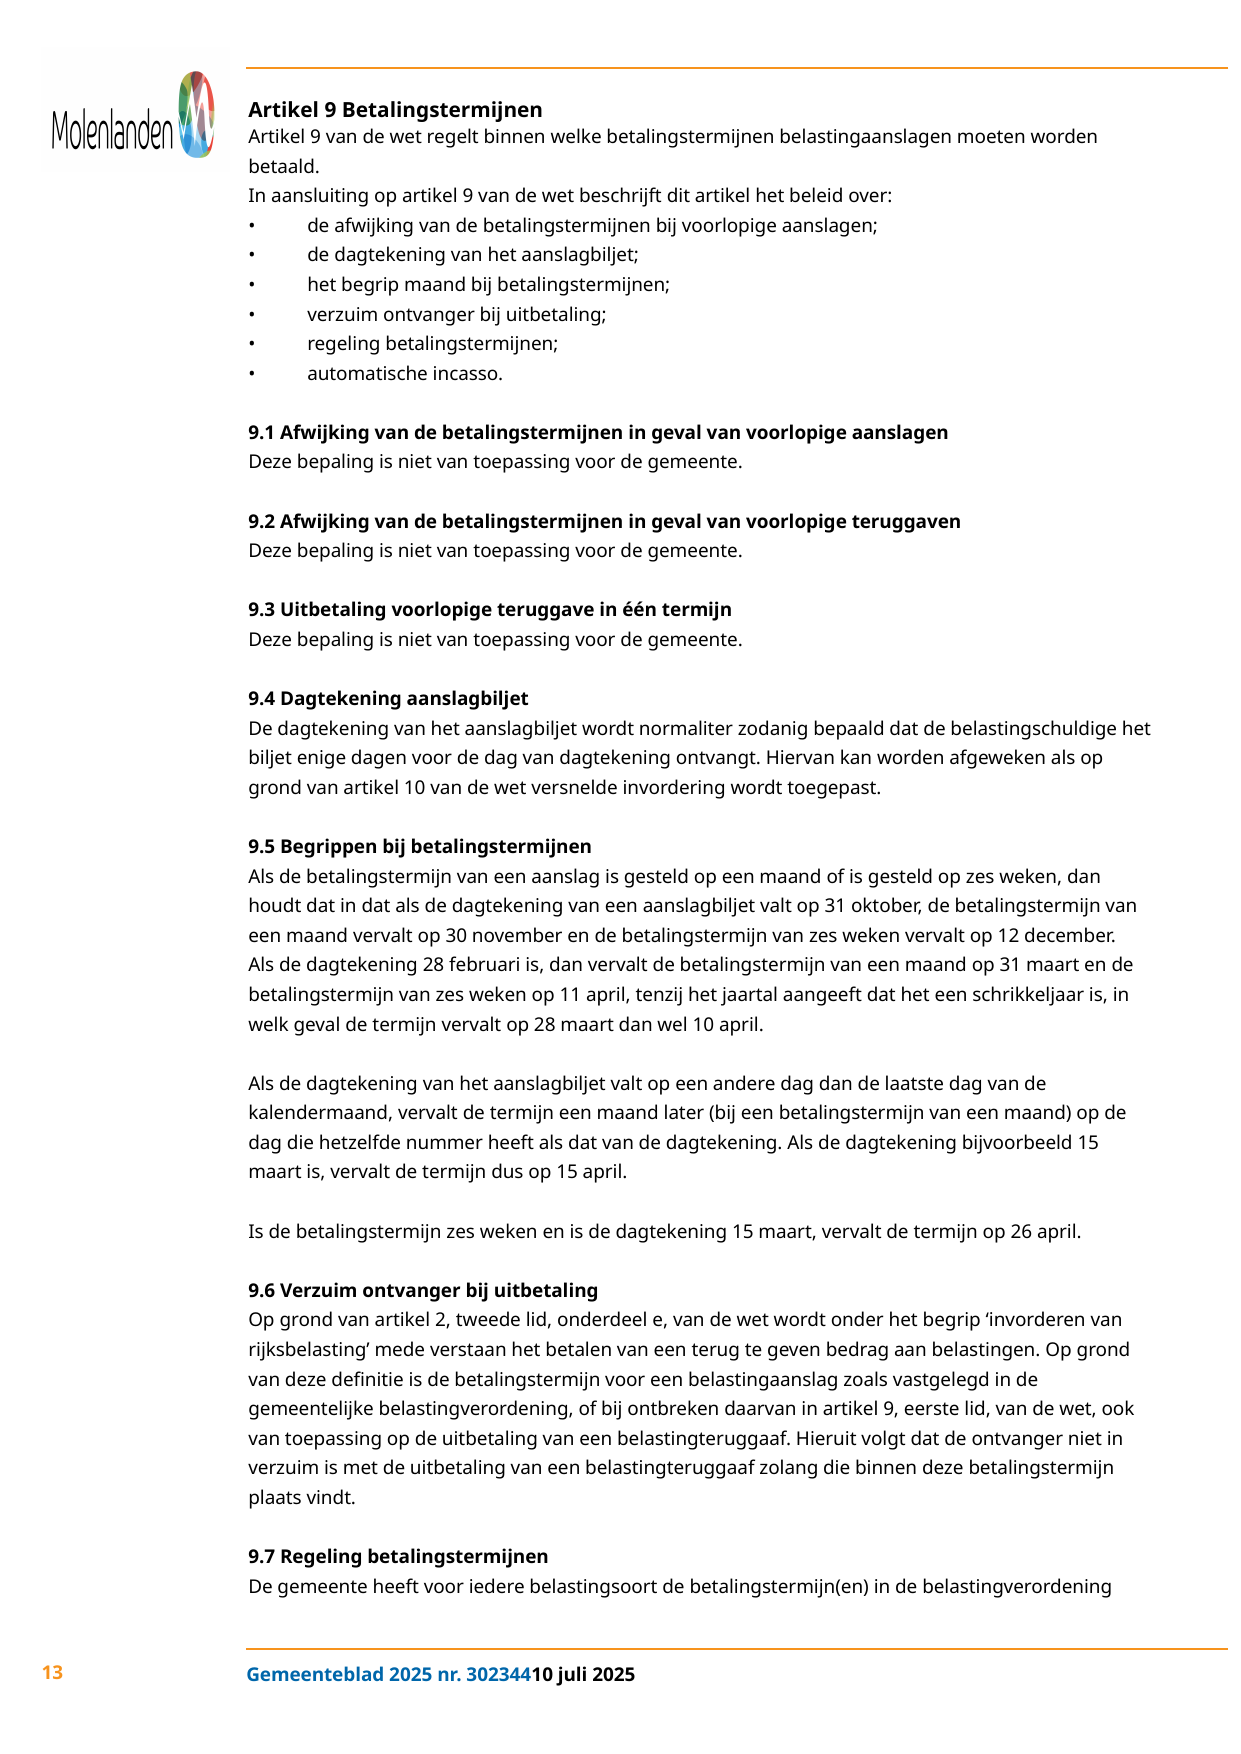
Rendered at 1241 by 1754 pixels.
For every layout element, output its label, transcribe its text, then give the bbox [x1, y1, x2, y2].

list het begrip maand bij betalingstermijnen; [248, 271, 1152, 297]
list verzuim ontvanger bij uitbetaling; [248, 301, 1152, 326]
text Op grond van artikel 2, tweede lid, onderdeel e, van de wet wordt onder het begrip ‘invorderen van rijksbelasting’ mede verstaan het betalen van een terug te geven bedrag aan belastingen. Op grond van deze definitie is de betalingstermijn voor een belastingaanslag zoals vastgelegd in de gemeentelijke belastingverordening, of bij ontbreken daarvan in artikel 9, eerste lid, van de wet, ook van toepassing op de uitbetaling van een belastingteruggaaf. Hieruit volgt dat de ontvanger niet in verzuim is met de uitbetaling van een belastingteruggaaf zolang die binnen deze betalingstermijn plaats vindt. [248, 1307, 1152, 1510]
text Deze bepaling is niet van toepassing voor de gemeente. [248, 626, 1152, 652]
text In aansluiting op artikel 9 van de wet beschrijft dit artikel het beleid over: [248, 182, 1152, 208]
list de afwijking van de betalingstermijnen bij voorlopige aanslagen; [248, 212, 1152, 238]
text 9.3 Uitbetaling voorlopige teruggave in één termijn [248, 597, 1152, 622]
text Artikel 9 van de wet regelt binnen welke betalingstermijnen belastingaanslagen moeten worden betaald. [248, 123, 1152, 178]
text Als de dagtekening van het aanslagbiljet valt op een andere dag dan de laatste dag van de kalendermaand, vervalt de termijn een maand later (bij een betalingstermijn van een maand) op de dag die hetzelfde nummer heeft als dat van de dagtekening. Als de dagtekening bijvoorbeeld 15 maart is, vervalt de termijn dus op 15 april. [248, 1070, 1152, 1184]
picture [41, 47, 231, 172]
text Deze bepaling is niet van toepassing voor de gemeente. [248, 537, 1152, 563]
text De dagtekening van het aanslagbiljet wordt normaliter zodanig bepaald dat de belastingschuldige het biljet enige dagen voor de dag van dagtekening ontvangt. Hiervan kan worden afgeweken als op grond van artikel 10 van de wet versnelde invordering wordt toegepast. [248, 715, 1152, 800]
list de dagtekening van het aanslagbiljet; [248, 242, 1152, 267]
list regeling betalingstermijnen; [248, 330, 1152, 356]
text 9.6 Verzuim ontvanger bij uitbetaling [248, 1277, 1152, 1303]
text Artikel 9 Betalingstermijnen [248, 95, 1152, 123]
list automatische incasso. [248, 360, 1152, 386]
text Als de dagtekening 28 februari is, dan vervalt de betalingstermijn van een maand op 31 maart en de betalingstermijn van zes weken op 11 april, tenzij het jaartal aangeeft dat het een schrikkeljaar is, in welk geval de termijn vervalt op 28 maart dan wel 10 april. [248, 952, 1152, 1036]
text De gemeente heeft voor iedere belastingsoort de betalingstermijn(en) in de belastingverordening [248, 1573, 1152, 1598]
text 9.5 Begrippen bij betalingstermijnen [248, 833, 1152, 859]
text 9.2 Afwijking van de betalingstermijnen in geval van voorlopige teruggaven [248, 508, 1152, 533]
text Als de betalingstermijn van een aanslag is gesteld op een maand of is gesteld op zes weken, dan houdt dat in dat als de dagtekening van een aanslagbiljet valt op 31 oktober, de betalingstermijn van een maand vervalt op 30 november en de betalingstermijn van zes weken vervalt op 12 december. [248, 863, 1152, 948]
text Is de betalingstermijn zes weken en is de dagtekening 15 maart, vervalt de termijn op 26 april. [248, 1218, 1152, 1243]
text 9.7 Regeling betalingstermijnen [248, 1543, 1152, 1569]
text Deze bepaling is niet van toepassing voor de gemeente. [248, 449, 1152, 474]
text 9.4 Dagtekening aanslagbiljet [248, 685, 1152, 711]
text 9.1 Afwijking van de betalingstermijnen in geval van voorlopige aanslagen [248, 419, 1152, 445]
